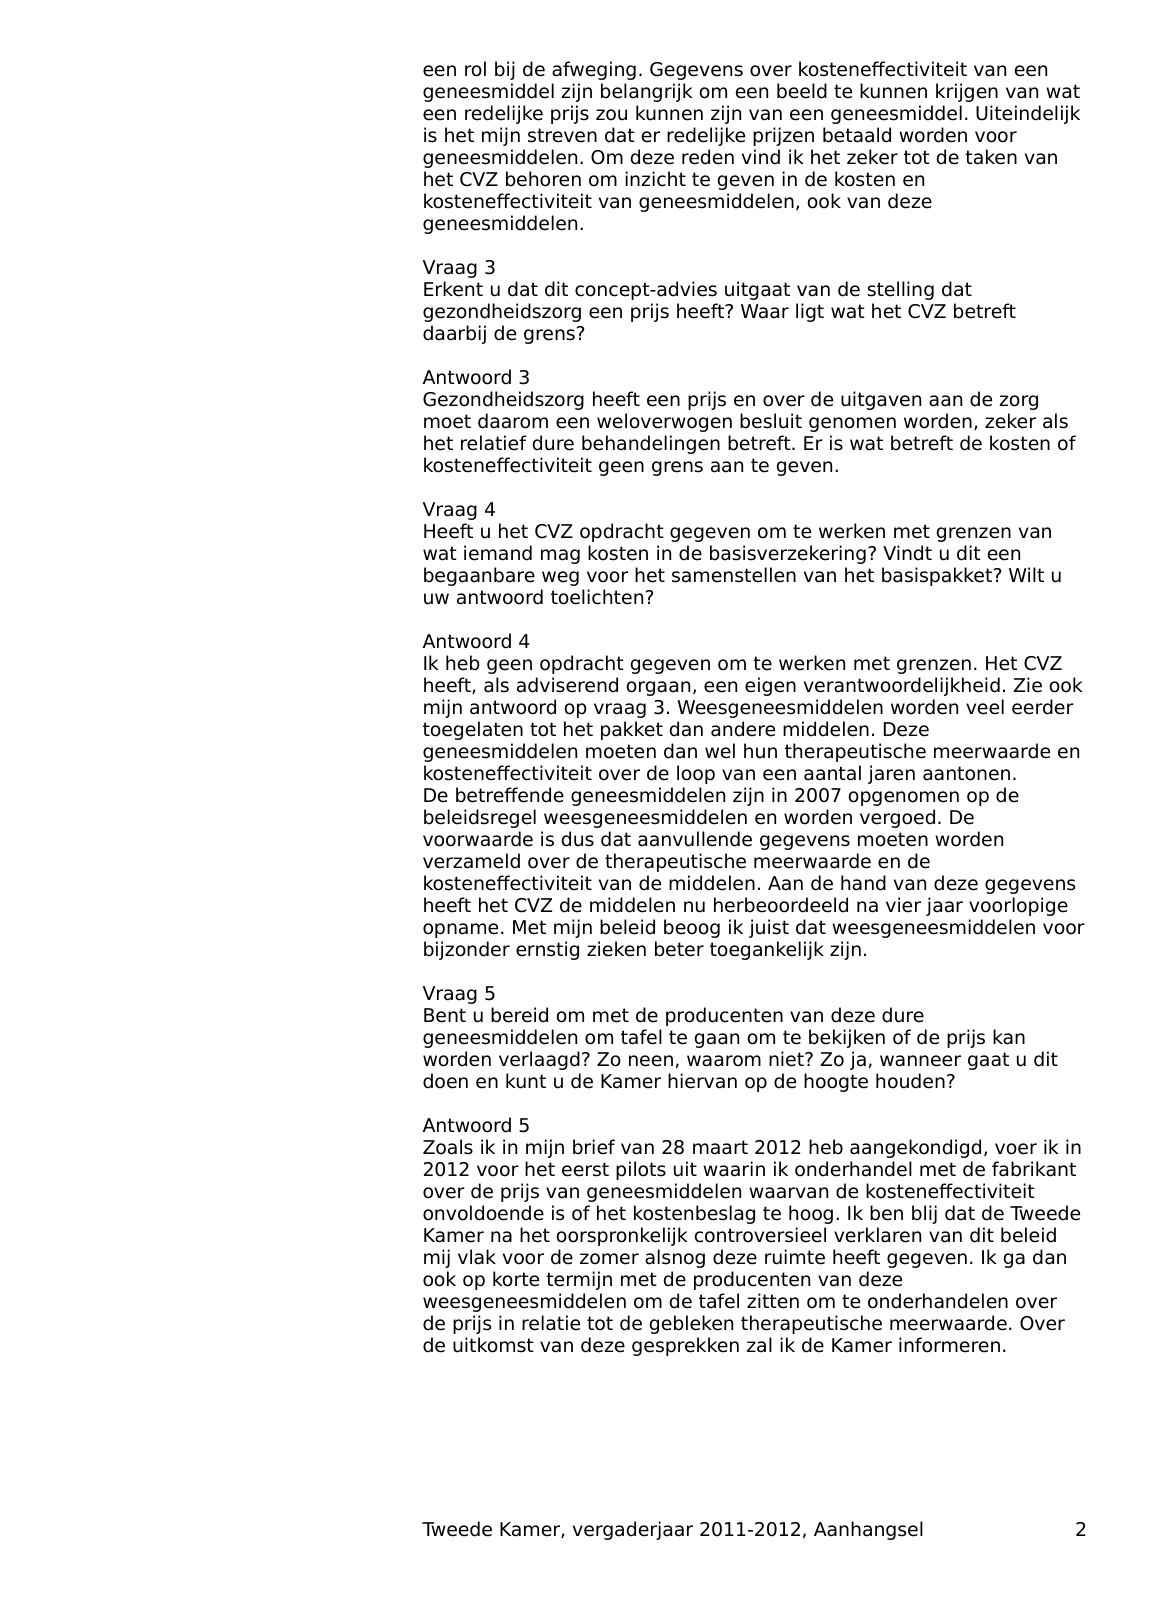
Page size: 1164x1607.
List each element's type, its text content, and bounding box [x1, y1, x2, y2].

text Antwoord 4 [422, 631, 1087, 653]
text Antwoord 3 [422, 367, 1087, 389]
text Erkent u dat dit concept-advies uitgaat van de stelling dat gezondheidszorg een prijs heeft? Waar ligt wat het CVZ betreft daarbij de grens? [422, 279, 1087, 345]
text Heeft u het CVZ opdracht gegeven om te werken met grenzen van wat iemand mag kosten in de basisverzekering? Vindt u dit een begaanbare weg voor het samenstellen van het basispakket? Wilt u uw antwoord toelichten? [422, 521, 1087, 609]
text De betreffende geneesmiddelen zijn in 2007 opgenomen op de beleidsregel weesgeneesmiddelen en worden vergoed. De voorwaarde is dus dat aanvullende gegevens moeten worden verzameld over de therapeutische meerwaarde en de kosteneffectiviteit van de middelen. Aan de hand van deze gegevens heeft het CVZ de middelen nu herbeoordeeld na vier jaar voorlopige opname. Met mijn beleid beoog ik juist dat weesgeneesmiddelen voor bijzonder ernstig zieken beter toegankelijk zijn. [422, 785, 1087, 961]
text een rol bij de afweging. Gegevens over kosteneffectiviteit van een geneesmiddel zijn belangrijk om een beeld te kunnen krijgen van wat een redelijke prijs zou kunnen zijn van een geneesmiddel. Uiteindelijk is het mijn streven dat er redelijke prijzen betaald worden voor geneesmiddelen. Om deze reden vind ik het zeker tot de taken van het CVZ behoren om inzicht te geven in de kosten en kosteneffectiviteit van geneesmiddelen, ook van deze geneesmiddelen. [422, 59, 1087, 235]
text Antwoord 5 [422, 1115, 1087, 1137]
text Zoals ik in mijn brief van 28 maart 2012 heb aangekondigd, voer ik in 2012 voor het eerst pilots uit waarin ik onderhandel met de fabrikant over de prijs van geneesmiddelen waarvan de kosteneffectiviteit onvoldoende is of het kostenbeslag te hoog. Ik ben blij dat de Tweede Kamer na het oorspronkelijk controversieel verklaren van dit beleid mij vlak voor de zomer alsnog deze ruimte heeft gegeven. Ik ga dan ook op korte termijn met de producenten van deze weesgeneesmiddelen om de tafel zitten om te onderhandelen over de prijs in relatie tot de gebleken therapeutische meerwaarde. Over de uitkomst van deze gesprekken zal ik de Kamer informeren. [422, 1137, 1087, 1357]
text Vraag 4 [422, 499, 1087, 521]
text Gezondheidszorg heeft een prijs en over de uitgaven aan de zorg moet daarom een weloverwogen besluit genomen worden, zeker als het relatief dure behandelingen betreft. Er is wat betreft de kosten of kosteneffectiviteit geen grens aan te geven. [422, 389, 1087, 477]
text Ik heb geen opdracht gegeven om te werken met grenzen. Het CVZ heeft, als adviserend orgaan, een eigen verantwoordelijkheid. Zie ook mijn antwoord op vraag 3. Weesgeneesmiddelen worden veel eerder toegelaten tot het pakket dan andere middelen. Deze geneesmiddelen moeten dan wel hun therapeutische meerwaarde en kosteneffectiviteit over de loop van een aantal jaren aantonen. [422, 653, 1087, 785]
text Vraag 5 [422, 983, 1087, 1005]
text Vraag 3 [422, 257, 1087, 279]
text Bent u bereid om met de producenten van deze dure geneesmiddelen om tafel te gaan om te bekijken of de prijs kan worden verlaagd? Zo neen, waarom niet? Zo ja, wanneer gaat u dit doen en kunt u de Kamer hiervan op de hoogte houden? [422, 1005, 1087, 1093]
